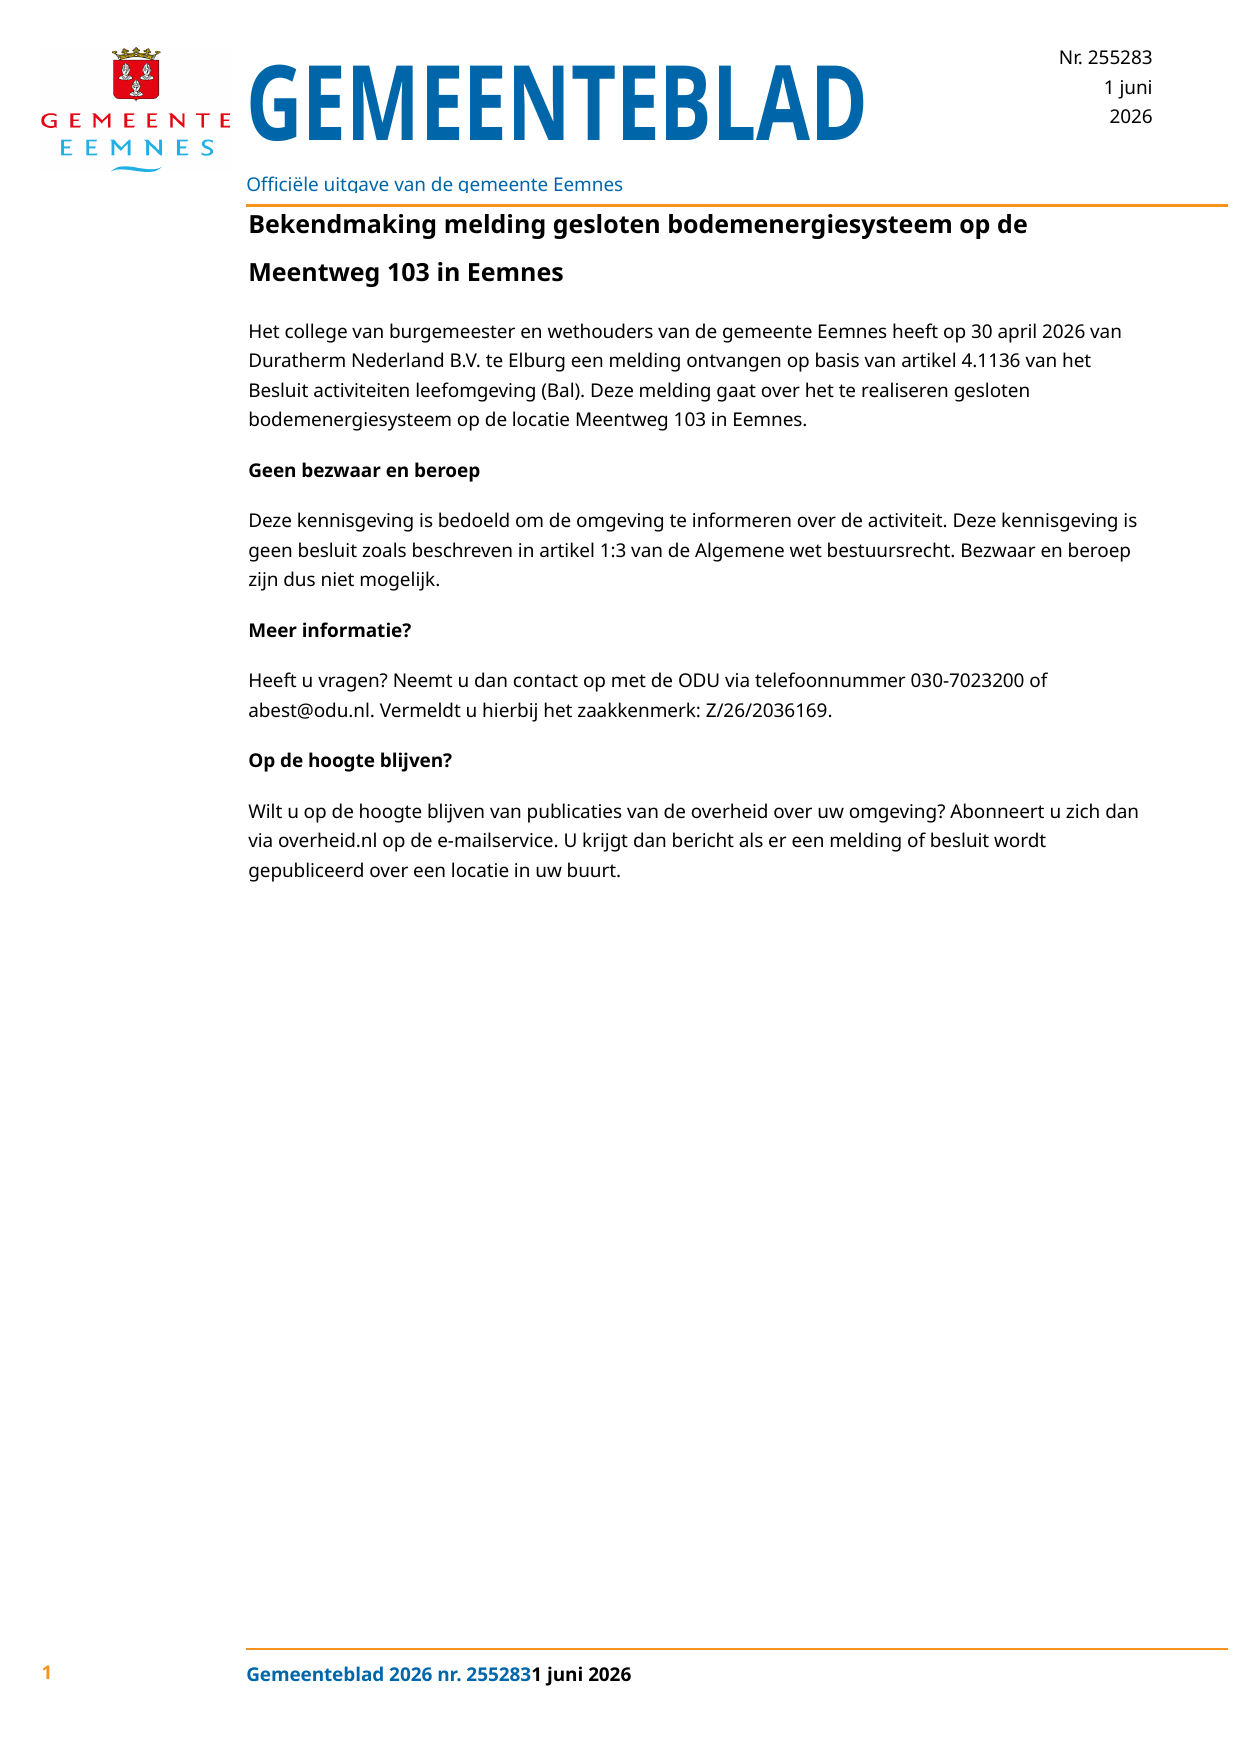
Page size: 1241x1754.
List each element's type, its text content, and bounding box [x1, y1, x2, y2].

text Bekendmaking melding gesloten bodemenergiesysteem op de Meentweg 103 in Eemnes [248, 207, 1152, 288]
text Deze kennisgeving is bedoeld om de omgeving te informeren over de activiteit. Deze kennisgeving is geen besluit zoals beschreven in artikel 1:3 van de Algemene wet bestuursrecht. Bezwaar en beroep zijn dus niet mogelijk. [248, 507, 1152, 592]
picture [41, 47, 231, 172]
text Geen bezwaar en beroep [248, 457, 1152, 483]
text Het college van burgemeester en wethouders van de gemeente Eemnes heeft op 30 april 2026 van Duratherm Nederland B.V. te Elburg een melding ontvangen op basis van artikel 4.1136 van het Besluit activiteiten leefomgeving (Bal). Deze melding gaat over het te realiseren gesloten bodemenergiesysteem op de locatie Meentweg 103 in Eemnes. [248, 318, 1152, 432]
text Op de hoogte blijven? [248, 747, 1152, 773]
text Meer informatie? [248, 617, 1152, 643]
text Wilt u op de hoogte blijven van publicaties van de overheid over uw omgeving? Abonneert u zich dan via overheid.nl op de e-mailservice. U krijgt dan bericht als er een melding of besluit wordt gepubliceerd over een locatie in uw buurt. [248, 798, 1152, 883]
text Heeft u vragen? Neemt u dan contact op met de ODU via telefoonnummer 030-7023200 of abest@odu.nl. Vermeldt u hierbij het zaakkenmerk: Z/26/2036169. [248, 667, 1152, 723]
